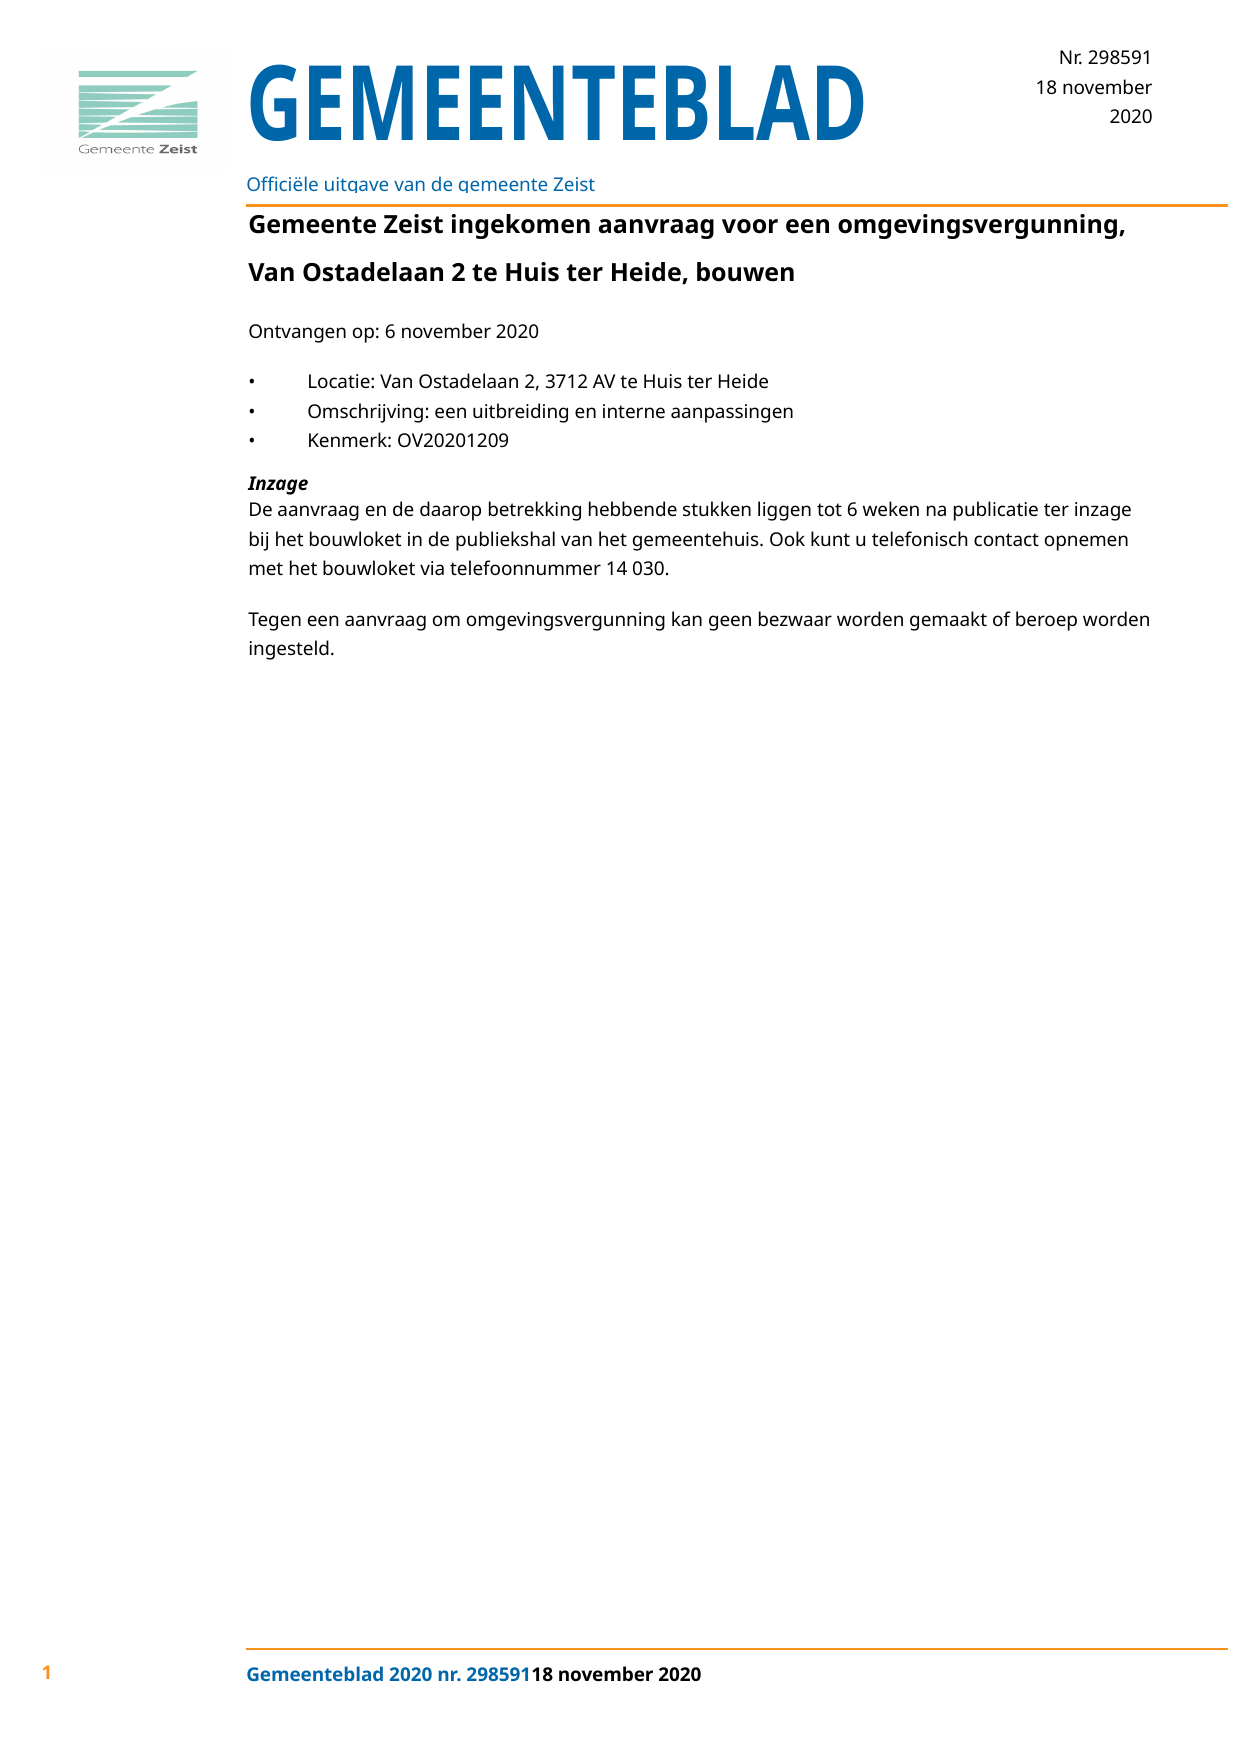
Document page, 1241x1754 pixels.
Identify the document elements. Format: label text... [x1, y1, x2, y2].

text De aanvraag en de daarop betrekking hebbende stukken liggen tot 6 weken na publicatie ter inzage bij het bouwloket in de publiekshal van het gemeentehuis. Ook kunt u telefonisch contact opnemen met het bouwloket via telefoonnummer 14 030. [248, 496, 1152, 581]
picture [41, 47, 231, 172]
list Locatie: Van Ostadelaan 2, 3712 AV te Huis ter Heide [248, 368, 1152, 394]
list Omschrijving: een uitbreiding en interne aanpassingen [248, 398, 1152, 424]
text Ontvangen op: 6 november 2020 [248, 318, 1152, 344]
text Gemeente Zeist ingekomen aanvraag voor een omgevingsvergunning, Van Ostadelaan 2 te Huis ter Heide, bouwen [248, 207, 1152, 288]
text Tegen een aanvraag om omgevingsvergunning kan geen bezwaar worden gemaakt of beroep worden ingesteld. [248, 606, 1152, 661]
list Kenmerk: OV20201209 [248, 427, 1152, 453]
text Inzage [248, 471, 1152, 496]
